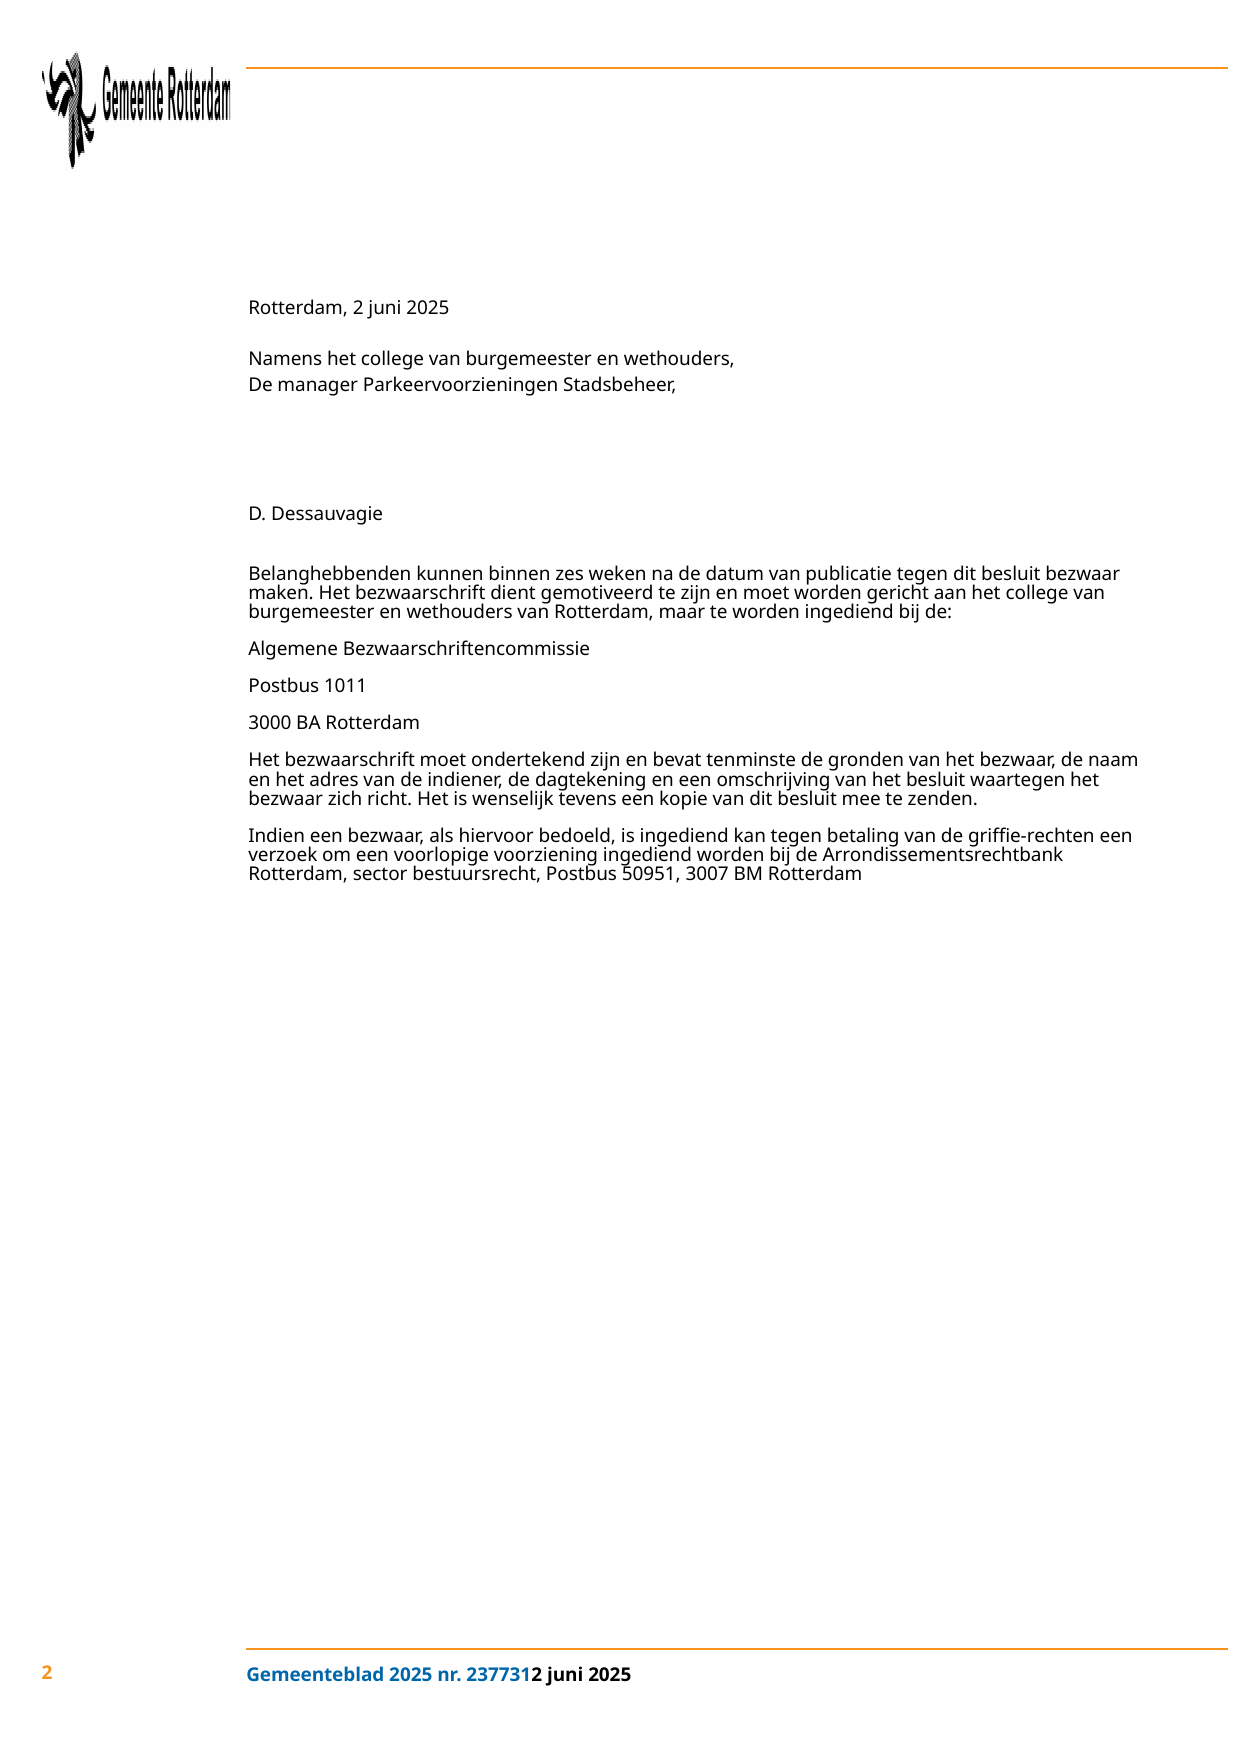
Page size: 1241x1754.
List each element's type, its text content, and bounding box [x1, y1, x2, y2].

text Belanghebbenden kunnen binnen zes weken na de datum van publicatie tegen dit besluit bezwaar maken. Het bezwaarschrift dient gemotiveerd te zijn en moet worden gericht aan het college van burgemeester en wethouders van Rotterdam, maar te worden ingediend bij de: [248, 565, 1152, 623]
text Het bezwaarschrift moet ondertekend zijn en bevat tenminste de gronden van het bezwaar, de naam en het adres van de indiener, de dagtekening en een omschrijving van het besluit waartegen het bezwaar zich richt. Het is wenselijk tevens een kopie van dit besluit mee te zenden. [248, 751, 1152, 809]
text 3000 BA Rotterdam [248, 714, 1152, 733]
text Algemene Bezwaarschriftencommissie [248, 640, 1152, 659]
text De manager Parkeervoorzieningen Stadsbeheer, [248, 371, 1152, 397]
text Indien een bezwaar, als hiervoor bedoeld, is ingediend kan tegen betaling van de griffie-rechten een verzoek om een voorlopige voorziening ingediend worden bij de Arrondissementsrechtbank Rotterdam, sector bestuursrecht, Postbus 50951, 3007 BM Rotterdam [248, 827, 1152, 884]
text D. Dessauvagie [248, 500, 1152, 525]
text Postbus 1011 [248, 677, 1152, 697]
picture [41, 47, 231, 172]
text Rotterdam, 2 juni 2025 [248, 294, 1152, 319]
text Namens het college van burgemeester en wethouders, [248, 345, 1152, 371]
